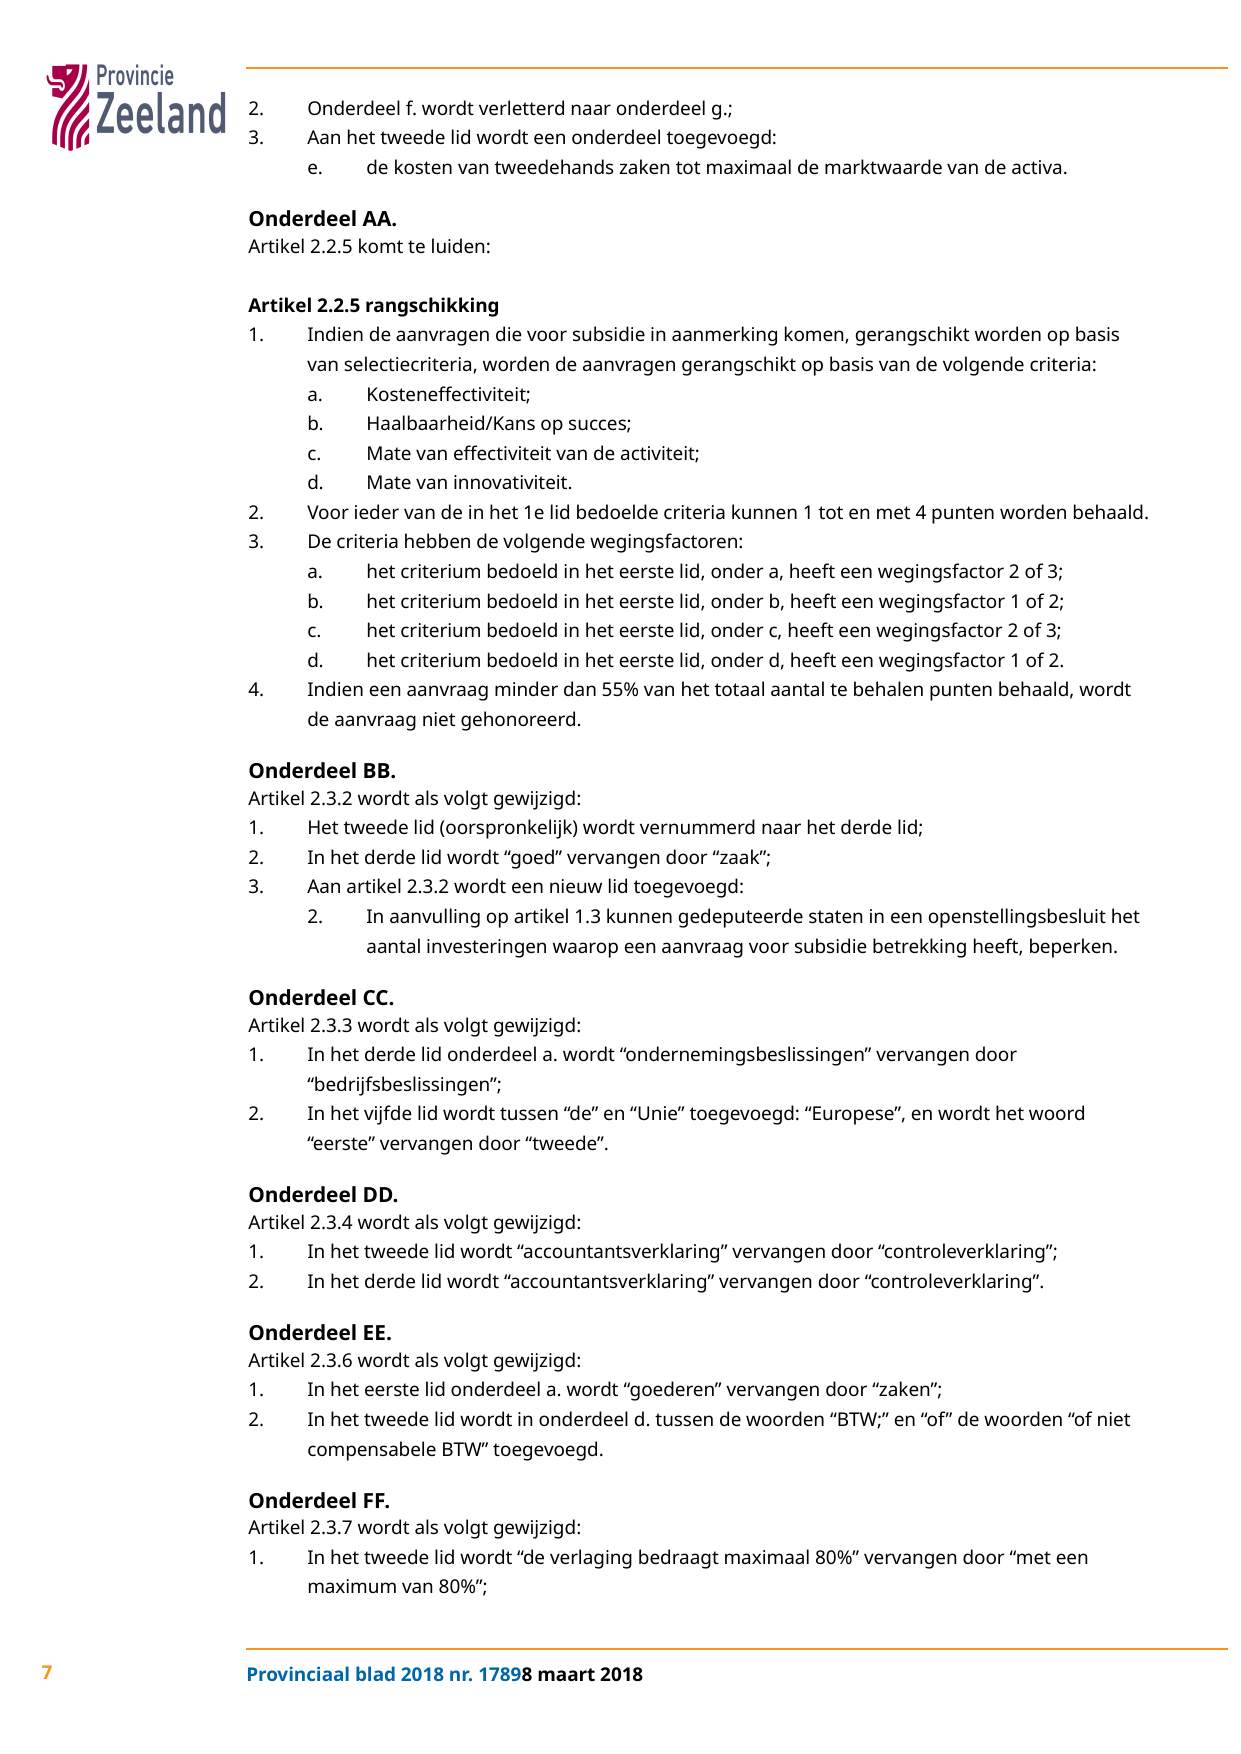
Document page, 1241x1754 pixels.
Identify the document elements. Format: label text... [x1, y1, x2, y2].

list Aan artikel 2.3.2 wordt een nieuw lid toegevoegd: [248, 874, 1152, 899]
text Onderdeel AA. [248, 204, 1152, 233]
list In het derde lid wordt “accountantsverklaring” vervangen door “controleverklaring”. [248, 1268, 1152, 1294]
list In het tweede lid wordt in onderdeel d. tussen de woorden “BTW;” en “of” de woorden “of niet compensabele BTW” toegevoegd. [248, 1406, 1152, 1461]
text Onderdeel EE. [248, 1318, 1152, 1347]
list het criterium bedoeld in het eerste lid, onder c, heeft een wegingsfactor 2 of 3; [307, 617, 1152, 643]
list In het tweede lid wordt “accountantsverklaring” vervangen door “controleverklaring”; [248, 1238, 1152, 1264]
list In het tweede lid wordt “de verlaging bedraagt maximaal 80%” vervangen door “met een maximum van 80%”; [248, 1544, 1152, 1599]
list In het eerste lid onderdeel a. wordt “goederen” vervangen door “zaken”; [248, 1377, 1152, 1402]
list In aanvulling op artikel 1.3 kunnen gedeputeerde staten in een openstellingsbesluit het aantal investeringen waarop een aanvraag voor subsidie betrekking heeft, beperken. [307, 903, 1152, 959]
list Kosteneffectiviteit; [307, 381, 1152, 406]
list het criterium bedoeld in het eerste lid, onder a, heeft een wegingsfactor 2 of 3; [307, 558, 1152, 584]
list Mate van innovativiteit. [307, 469, 1152, 495]
text Artikel 2.3.4 wordt als volgt gewijzigd: [248, 1209, 1152, 1235]
list de kosten van tweedehands zaken tot maximaal de marktwaarde van de activa. [307, 154, 1152, 180]
list De criteria hebben de volgende wegingsfactoren: [248, 529, 1152, 554]
list In het derde lid wordt “goed” vervangen door “zaak”; [248, 844, 1152, 870]
list Haalbaarheid/Kans op succes; [307, 410, 1152, 436]
list Indien de aanvragen die voor subsidie in aanmerking komen, gerangschikt worden op basis van selectiecriteria, worden de aanvragen gerangschikt op basis van de volgende criteria: [248, 322, 1152, 377]
text Artikel 2.3.2 wordt als volgt gewijzigd: [248, 785, 1152, 811]
list Indien een aanvraag minder dan 55% van het totaal aantal te behalen punten behaald, wordt de aanvraag niet gehonoreerd. [248, 677, 1152, 732]
text Artikel 2.2.5 rangschikking [248, 292, 1152, 318]
list Het tweede lid (oorspronkelijk) wordt vernummerd naar het derde lid; [248, 814, 1152, 840]
list Mate van effectiviteit van de activiteit; [307, 440, 1152, 466]
text Artikel 2.3.7 wordt als volgt gewijzigd: [248, 1514, 1152, 1540]
list het criterium bedoeld in het eerste lid, onder d, heeft een wegingsfactor 1 of 2. [307, 647, 1152, 673]
list In het derde lid onderdeel a. wordt “ondernemingsbeslissingen” vervangen door “bedrijfsbeslissingen”; [248, 1041, 1152, 1097]
list Onderdeel f. wordt verletterd naar onderdeel g.; [248, 95, 1152, 121]
list In het vijfde lid wordt tussen “de” en “Unie” toegevoegd: “Europese”, en wordt het woord “eerste” vervangen door “tweede”. [248, 1101, 1152, 1156]
text Onderdeel FF. [248, 1486, 1152, 1514]
text Artikel 2.3.3 wordt als volgt gewijzigd: [248, 1012, 1152, 1037]
list Aan het tweede lid wordt een onderdeel toegevoegd: [248, 124, 1152, 150]
list Voor ieder van de in het 1e lid bedoelde criteria kunnen 1 tot en met 4 punten worden behaald. [248, 499, 1152, 525]
text Onderdeel BB. [248, 757, 1152, 785]
list het criterium bedoeld in het eerste lid, onder b, heeft een wegingsfactor 1 of 2; [307, 588, 1152, 613]
text Artikel 2.3.6 wordt als volgt gewijzigd: [248, 1347, 1152, 1373]
text Onderdeel DD. [248, 1181, 1152, 1209]
text Artikel 2.2.5 komt te luiden: [248, 233, 1152, 258]
text Onderdeel CC. [248, 983, 1152, 1012]
picture [41, 47, 231, 172]
